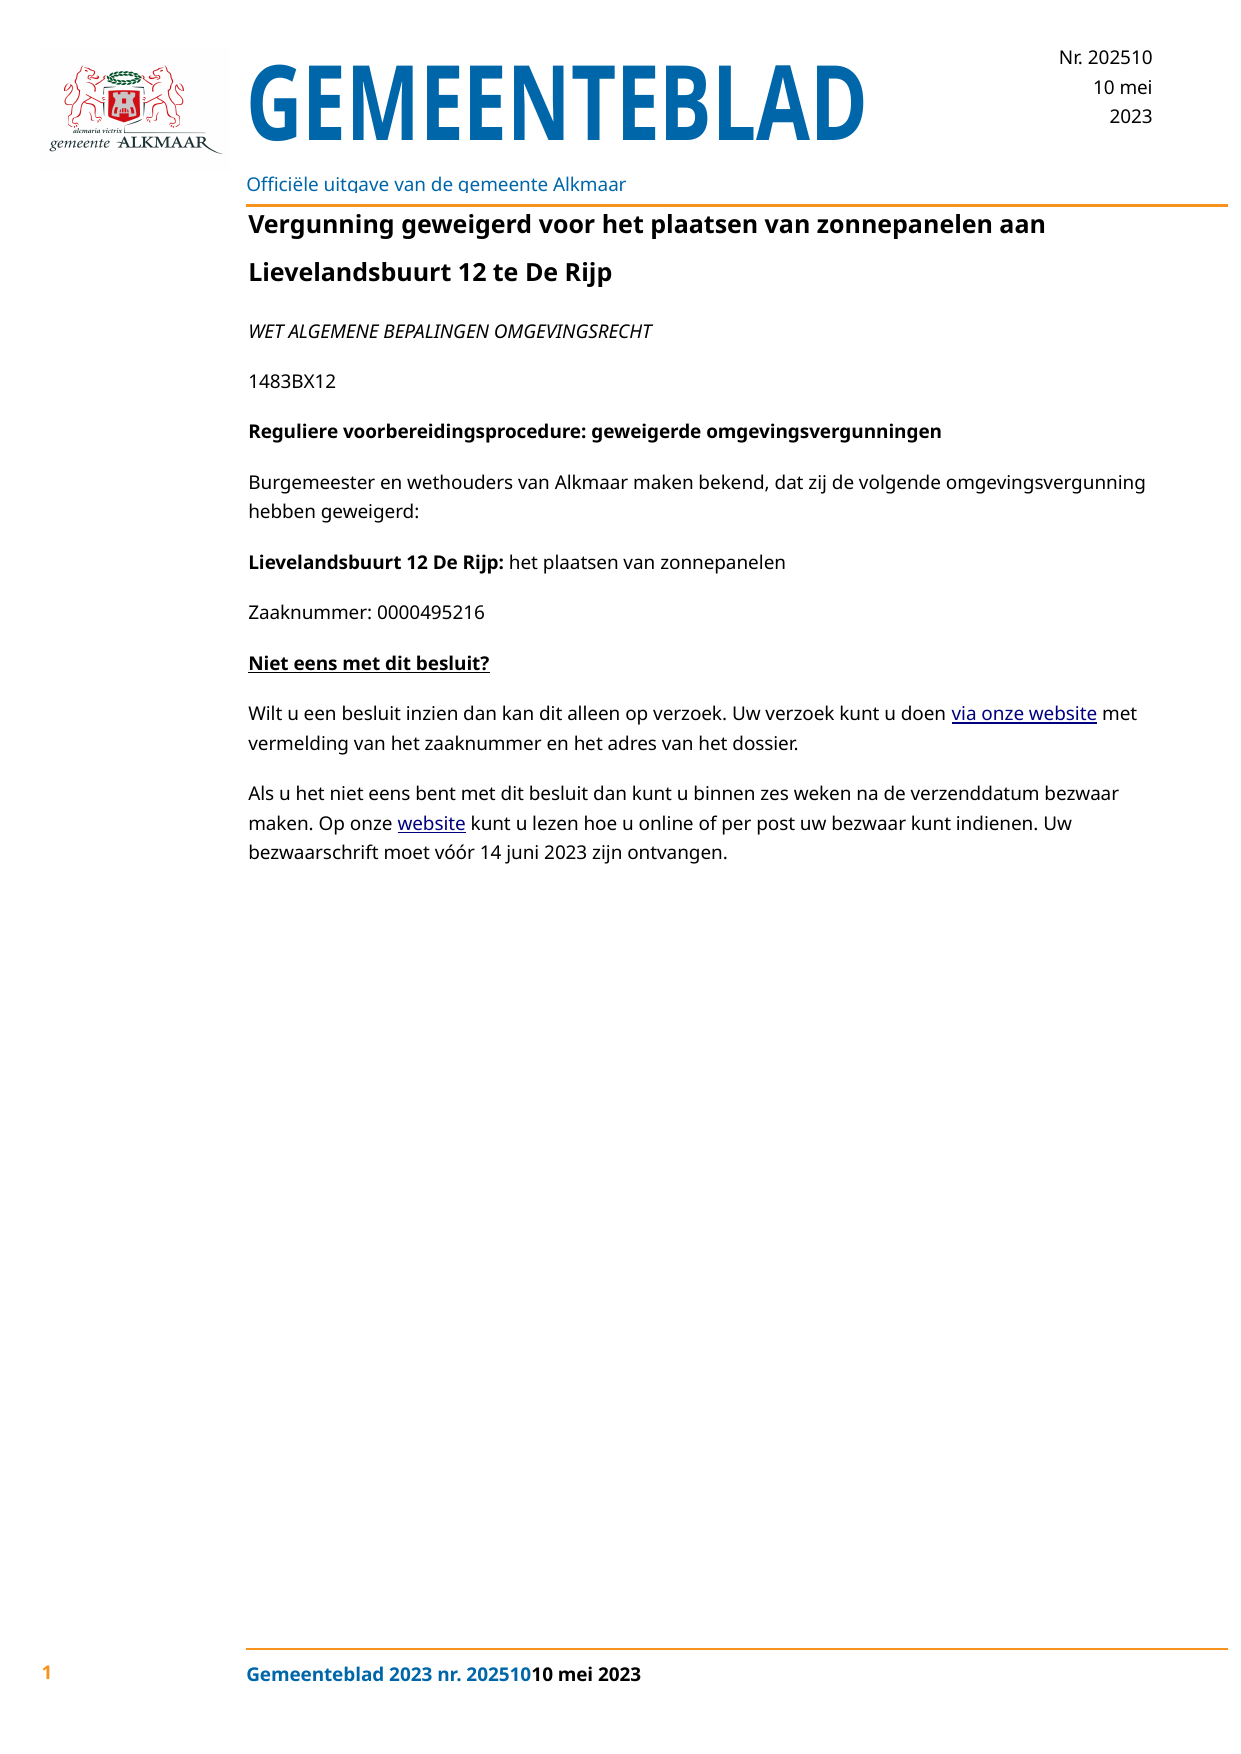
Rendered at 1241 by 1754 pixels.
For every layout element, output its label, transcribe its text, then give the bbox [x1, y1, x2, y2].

text Reguliere voorbereidingsprocedure: geweigerde omgevingsvergunningen [248, 419, 1152, 444]
text 1483BX12 [248, 368, 1152, 394]
text Wilt u een besluit inzien dan kan dit alleen op verzoek. Uw verzoek kunt u doen via onze website met vermelding van het zaaknummer en het adres van het dossier. [248, 700, 1152, 756]
picture [41, 47, 231, 172]
text Vergunning geweigerd voor het plaatsen van zonnepanelen aan Lievelandsbuurt 12 te De Rijp [248, 207, 1152, 288]
text Zaaknummer: 0000495216 [248, 599, 1152, 625]
text Burgemeester en wethouders van Alkmaar maken bekend, dat zij de volgende omgevingsvergunning hebben geweigerd: [248, 469, 1152, 524]
text Niet eens met dit besluit? [248, 650, 1152, 676]
text Als u het niet eens bent met dit besluit dan kunt u binnen zes weken na de verzenddatum bezwaar maken. Op onze website kunt u lezen hoe u online of per post uw bezwaar kunt indienen. Uw bezwaarschrift moet vóór 14 juni 2023 zijn ontvangen. [248, 780, 1152, 865]
text WET ALGEMENE BEPALINGEN OMGEVINGSRECHT [248, 318, 1152, 344]
text Lievelandsbuurt 12 De Rijp: het plaatsen van zonnepanelen [248, 549, 1152, 575]
